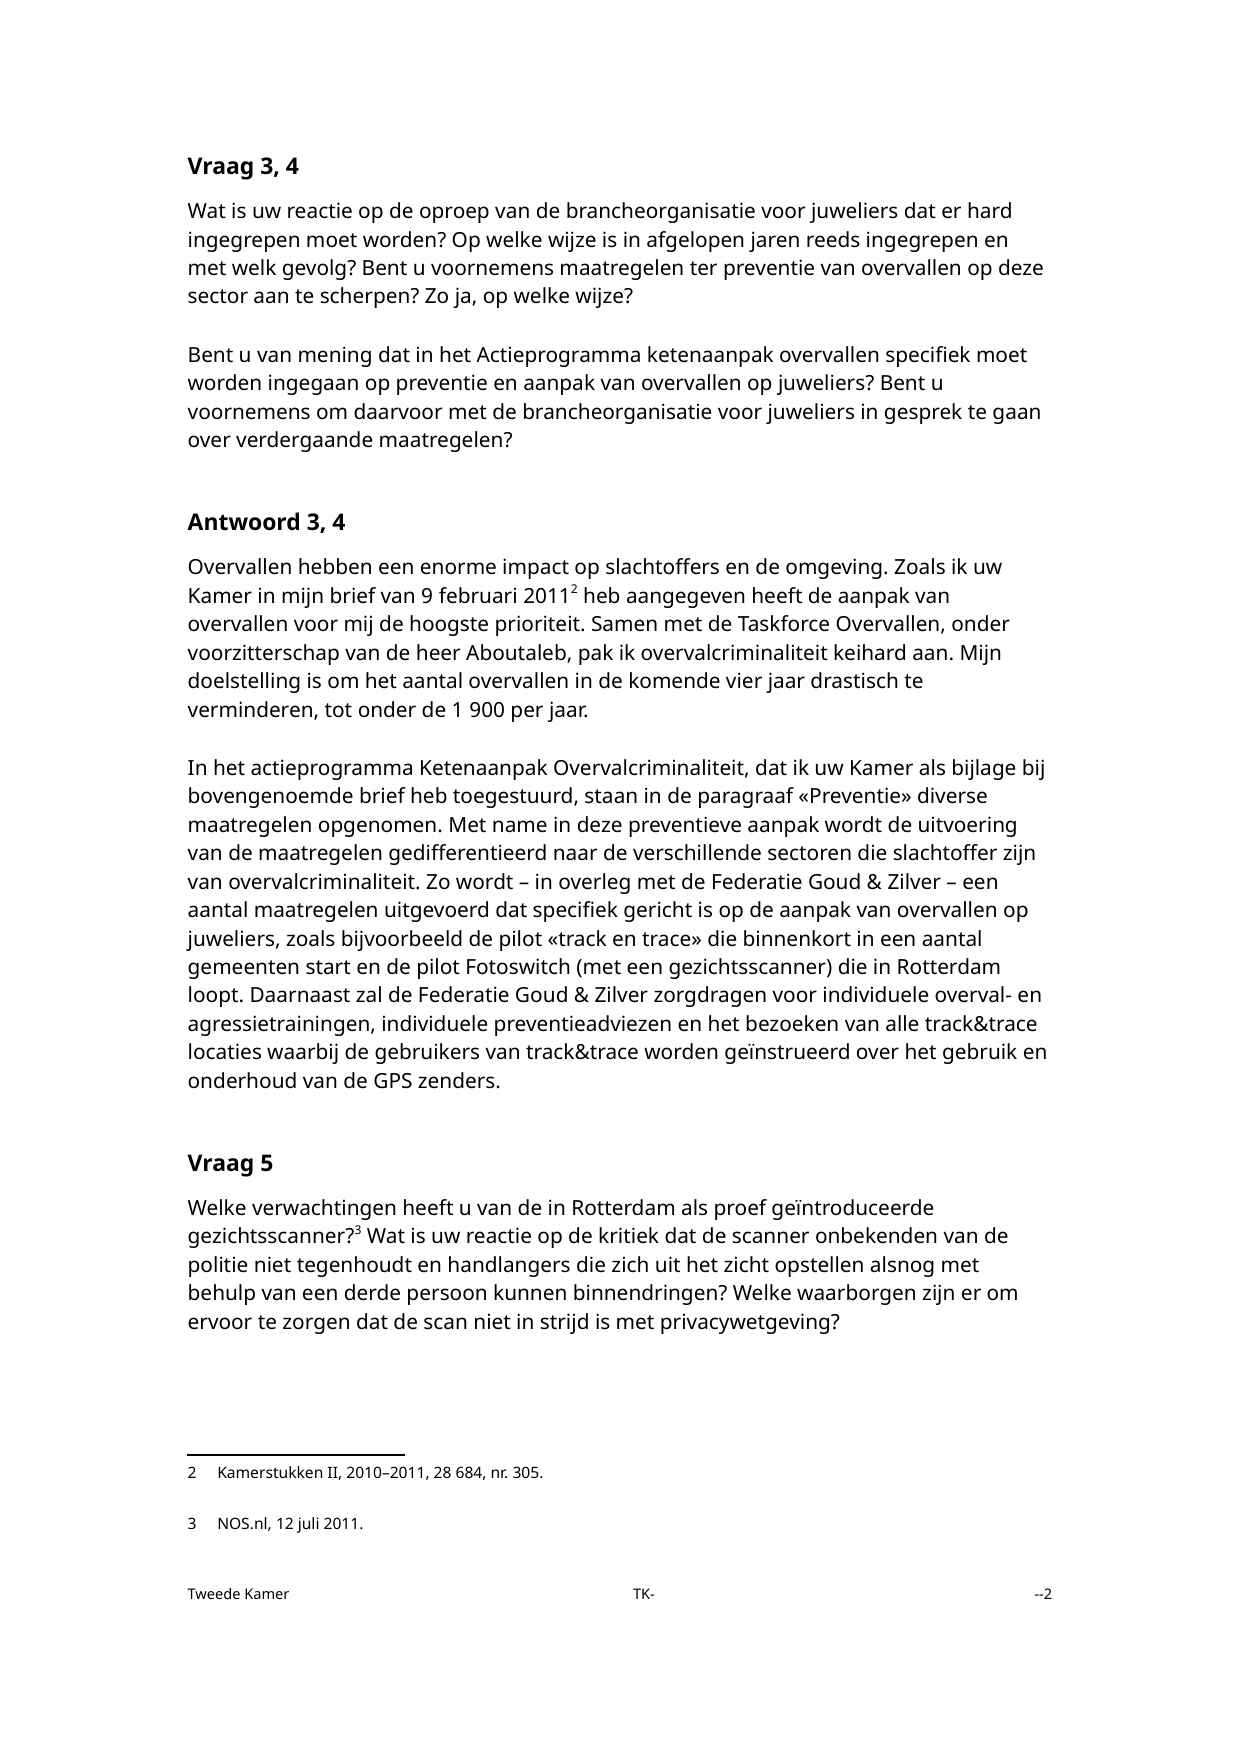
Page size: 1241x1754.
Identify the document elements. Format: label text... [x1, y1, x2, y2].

text Welke verwachtingen heeft u van de in Rotterdam als proef geïntroduceerde gezichtsscanner? Wat is uw reactie op de kritiek dat de scanner onbekenden van de politie niet tegenhoudt en handlangers die zich uit het zicht opstellen alsnog met behulp van een derde persoon kunnen binnendringen? Welke waarborgen zijn er om ervoor te zorgen dat de scan niet in strijd is met privacywetgeving? [187, 1193, 1053, 1335]
text Bent u van mening dat in het Actieprogramma ketenaanpak overvallen specifiek moet worden ingegaan op preventie en aanpak van overvallen op juweliers? Bent u voornemens om daarvoor met de brancheorganisatie voor juweliers in gesprek te gaan over verdergaande maatregelen? [187, 340, 1053, 454]
text Kamerstukken II, 2010–2011, 28 684, nr. 305. [187, 1447, 1053, 1476]
text NOS.nl, 12 juli 2011. [187, 1506, 1053, 1534]
subtitle Vraag 5 [187, 1147, 1053, 1178]
text Overvallen hebben een enorme impact op slachtoffers en de omgeving. Zoals ik uw Kamer in mijn brief van 9 februari 2011 heb aangegeven heeft de aanpak van overvallen voor mij de hoogste prioriteit. Samen met de Taskforce Overvallen, onder voorzitterschap van de heer Aboutaleb, pak ik overvalcriminaliteit keihard aan. Mijn doelstelling is om het aantal overvallen in de komende vier jaar drastisch te verminderen, tot onder de 1 900 per jaar. [187, 552, 1053, 723]
subtitle Vraag 3, 4 [187, 150, 1053, 181]
text In het actieprogramma Ketenaanpak Overvalcriminaliteit, dat ik uw Kamer als bijlage bij bovengenoemde brief heb toegestuurd, staan in de paragraaf «Preventie» diverse maatregelen opgenomen. Met name in deze preventieve aanpak wordt de uitvoering van de maatregelen gedifferentieerd naar de verschillende sectoren die slachtoffer zijn van overvalcriminaliteit. Zo wordt – in overleg met de Federatie Goud & Zilver – een aantal maatregelen uitgevoerd dat specifiek gericht is op de aanpak van overvallen op juweliers, zoals bijvoorbeeld de pilot «track en trace» die binnenkort in een aantal gemeenten start en de pilot Fotoswitch (met een gezichtsscanner) die in Rotterdam loopt. Daarnaast zal de Federatie Goud & Zilver zorgdragen voor individuele overval- en agressietrainingen, individuele preventieadviezen en het bezoeken van alle track&trace locaties waarbij de gebruikers van track&trace worden geïnstrueerd over het gebruik en onderhoud van de GPS zenders. [187, 753, 1053, 1094]
text Wat is uw reactie op de oproep van de brancheorganisatie voor juweliers dat er hard ingegrepen moet worden? Op welke wijze is in afgelopen jaren reeds ingegrepen en met welk gevolg? Bent u voornemens maatregelen ter preventie van overvallen op deze sector aan te scherpen? Zo ja, op welke wijze? [187, 196, 1053, 310]
subtitle Antwoord 3, 4 [187, 506, 1053, 537]
